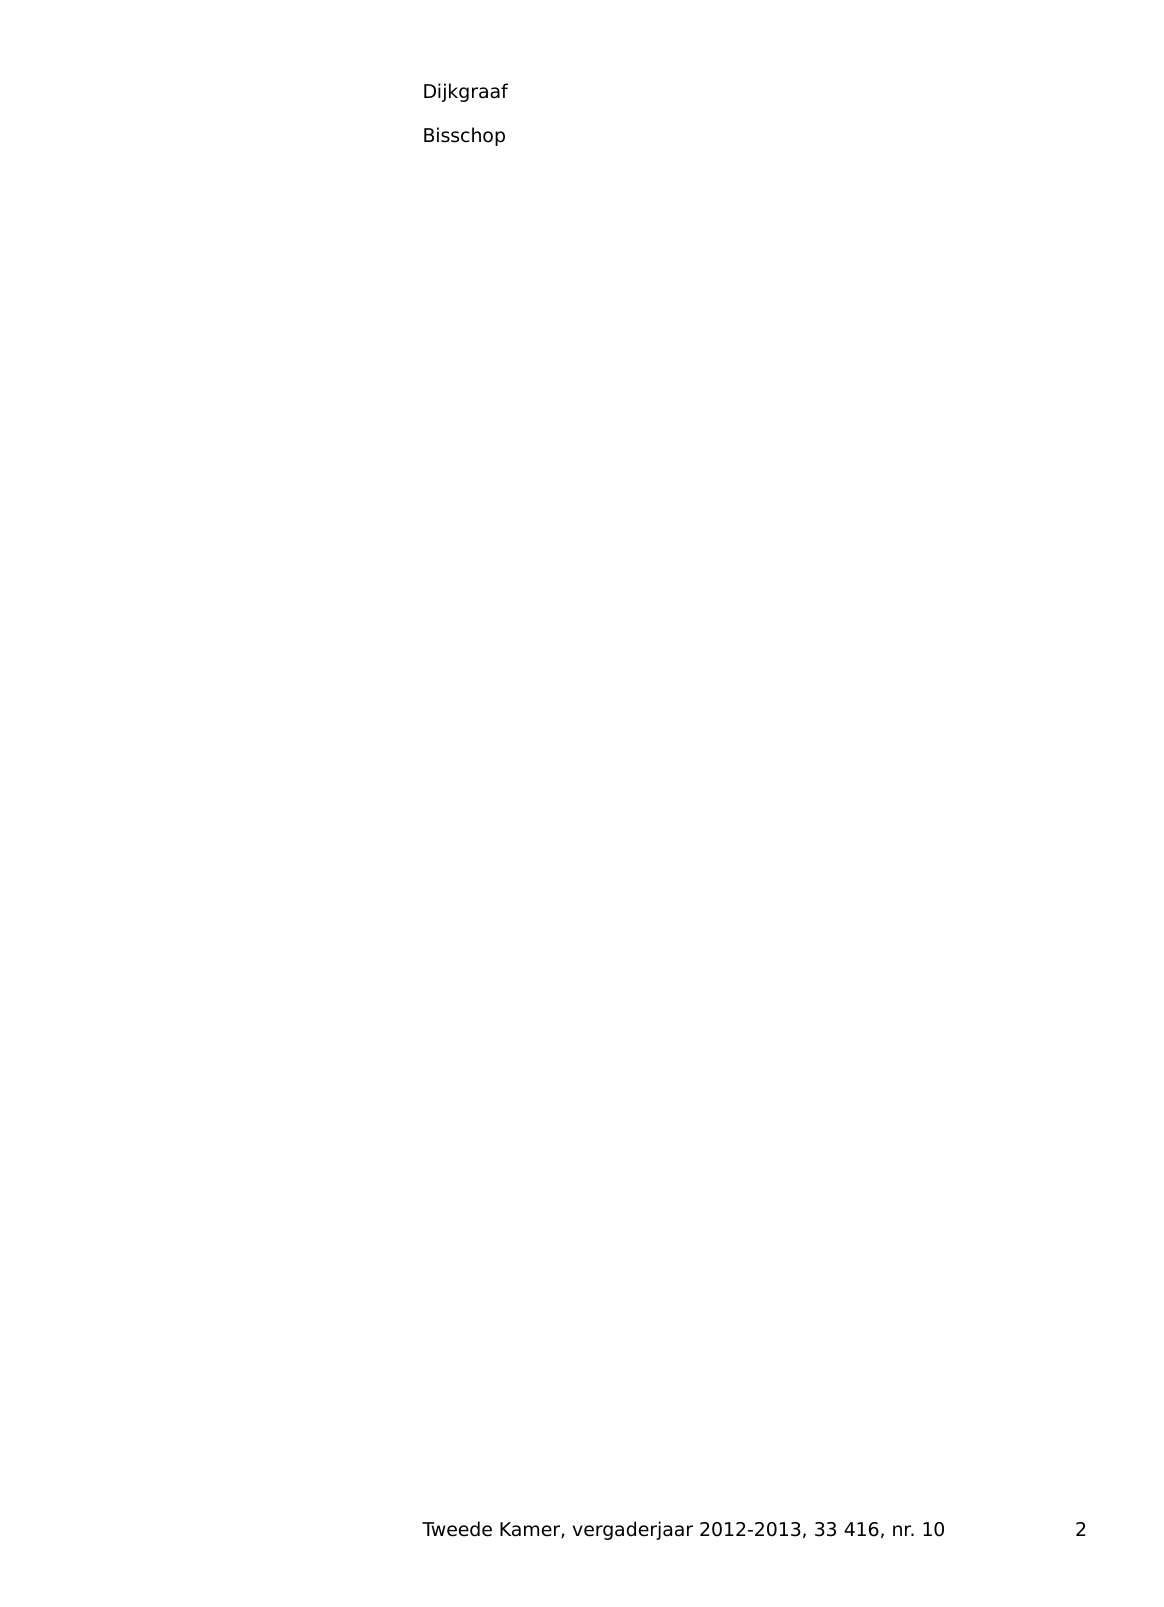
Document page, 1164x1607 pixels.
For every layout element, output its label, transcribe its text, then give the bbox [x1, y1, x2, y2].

text Dijkgraaf Bisschop [422, 59, 1087, 147]
